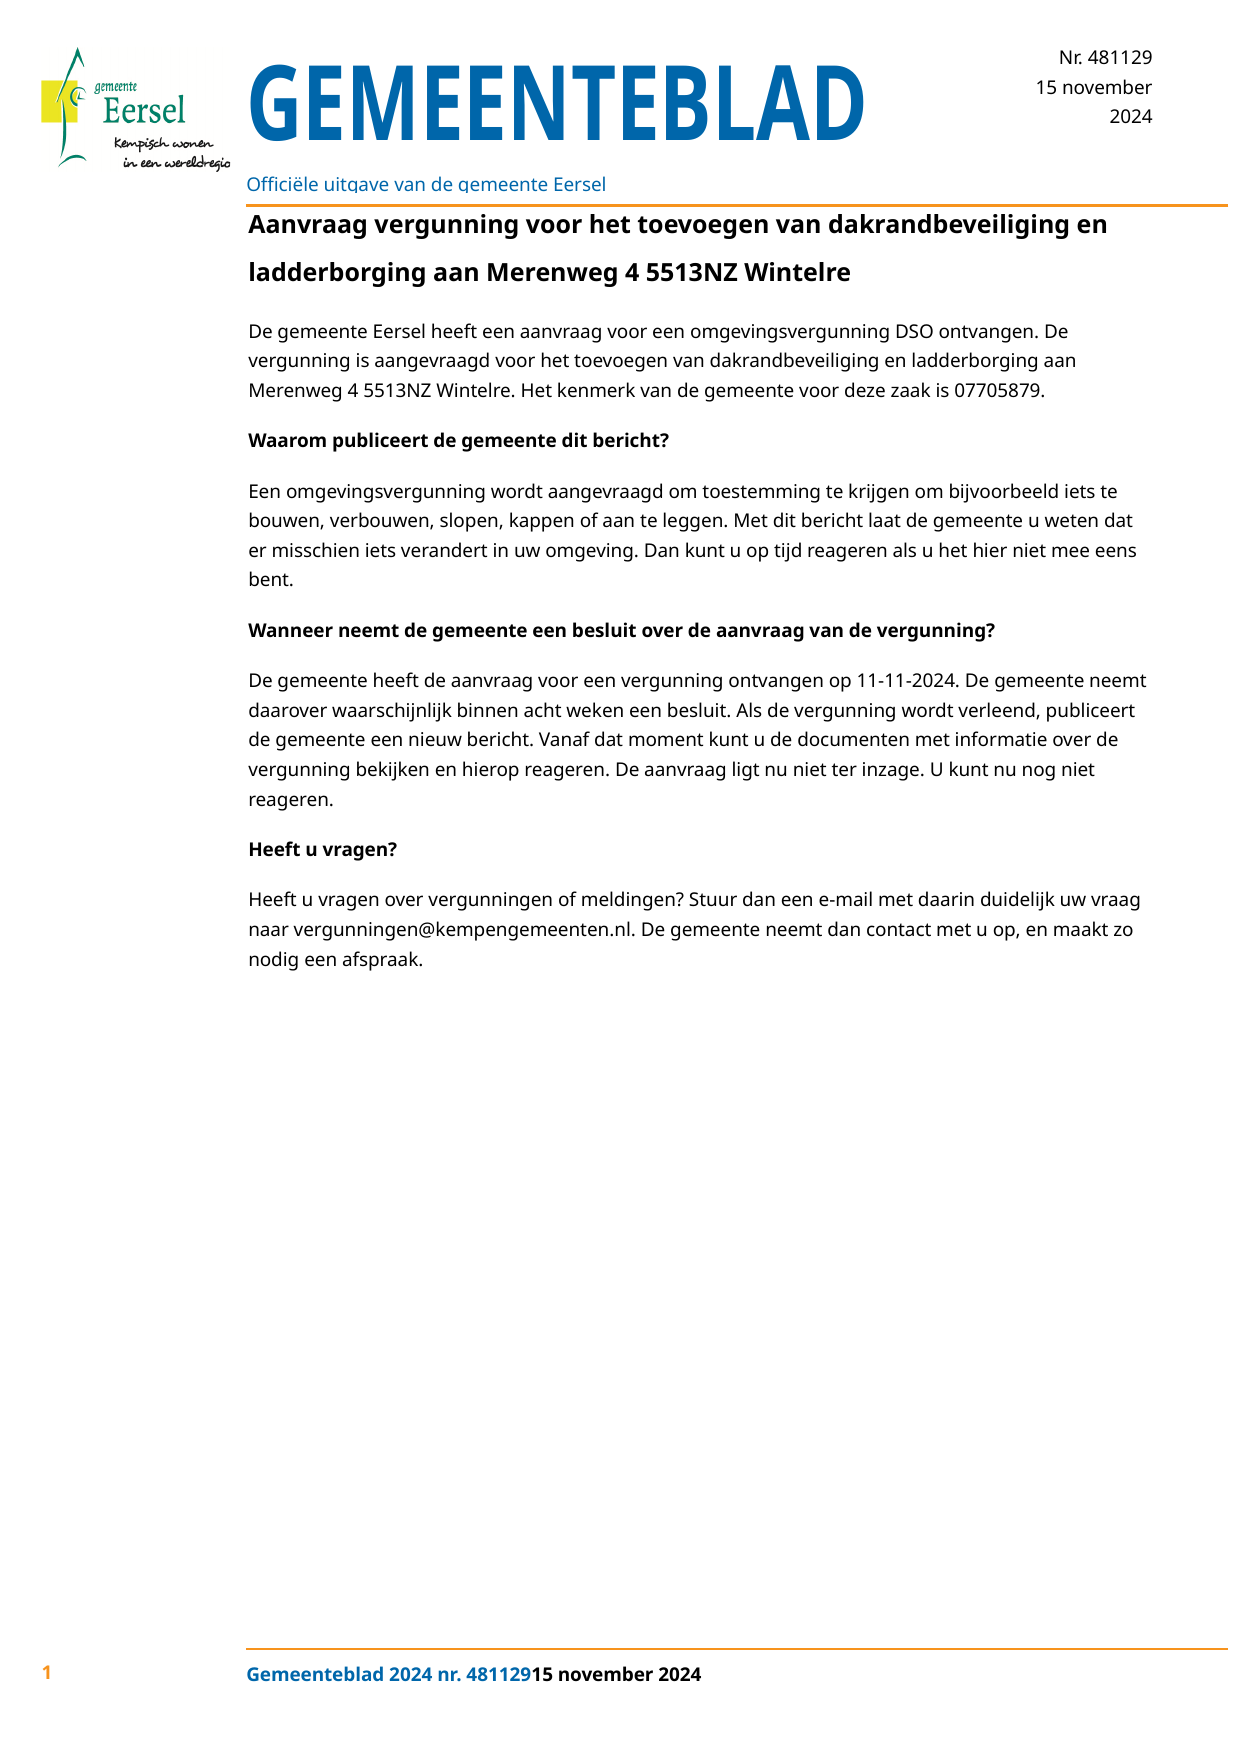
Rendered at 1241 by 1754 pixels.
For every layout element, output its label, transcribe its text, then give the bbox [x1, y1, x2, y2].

text De gemeente heeft de aanvraag voor een vergunning ontvangen op 11-11-2024. De gemeente neemt daarover waarschijnlijk binnen acht weken een besluit. Als de vergunning wordt verleend, publiceert de gemeente een nieuw bericht. Vanaf dat moment kunt u de documenten met informatie over de vergunning bekijken en hierop reageren. De aanvraag ligt nu niet ter inzage. U kunt nu nog niet reageren. [248, 667, 1152, 812]
text Aanvraag vergunning voor het toevoegen van dakrandbeveiliging en ladderborging aan Merenweg 4 5513NZ Wintelre [248, 207, 1152, 288]
text Waarom publiceert de gemeente dit bericht? [248, 427, 1152, 453]
text Een omgevingsvergunning wordt aangevraagd om toestemming te krijgen om bijvoorbeeld iets te bouwen, verbouwen, slopen, kappen of aan te leggen. Met dit bericht laat de gemeente u weten dat er misschien iets verandert in uw omgeving. Dan kunt u op tijd reageren als u het hier niet mee eens bent. [248, 478, 1152, 592]
picture [41, 47, 231, 172]
text Wanneer neemt de gemeente een besluit over de aanvraag van de vergunning? [248, 617, 1152, 643]
text Heeft u vragen over vergunningen of meldingen? Stuur dan een e-mail met daarin duidelijk uw vraag naar vergunningen@kempengemeenten.nl. De gemeente neemt dan contact met u op, en maakt zo nodig een afspraak. [248, 887, 1152, 972]
text De gemeente Eersel heeft een aanvraag voor een omgevingsvergunning DSO ontvangen. De vergunning is aangevraagd voor het toevoegen van dakrandbeveiliging en ladderborging aan Merenweg 4 5513NZ Wintelre. Het kenmerk van de gemeente voor deze zaak is 07705879. [248, 318, 1152, 403]
text Heeft u vragen? [248, 836, 1152, 862]
